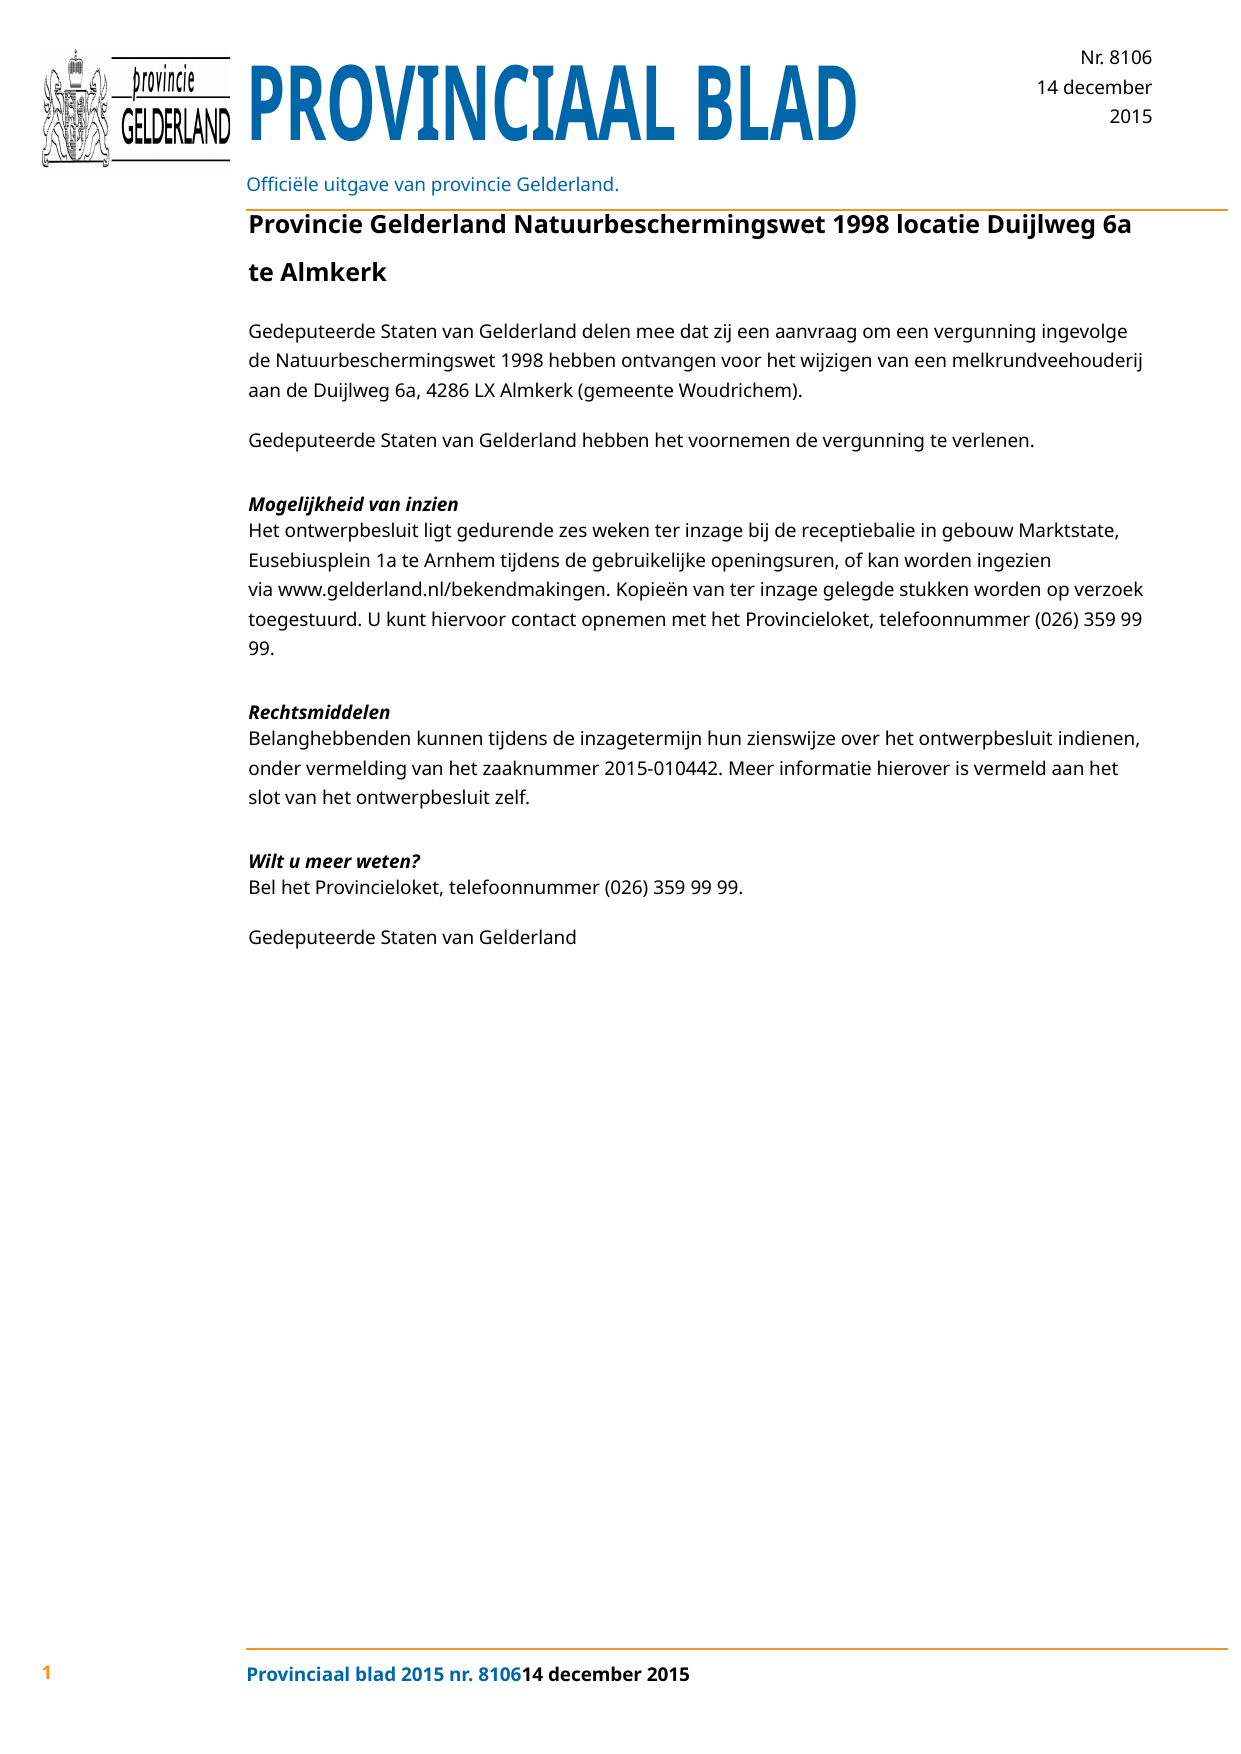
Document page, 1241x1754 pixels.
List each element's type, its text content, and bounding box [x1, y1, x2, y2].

text Het ontwerpbesluit ligt gedurende zes weken ter inzage bij de receptiebalie in gebouw Marktstate, Eusebiusplein 1a te Arnhem tijdens de gebruikelijke openingsuren, of kan worden ingezien via www.gelderland.nl/bekendmakingen. Kopieën van ter inzage gelegde stukken worden op verzoek toegestuurd. U kunt hiervoor contact opnemen met het Provincieloket, telefoonnummer (026) 359 99 99. [248, 517, 1152, 661]
text Wilt u meer weten? [248, 848, 1152, 874]
picture [41, 47, 231, 172]
text Gedeputeerde Staten van Gelderland delen mee dat zij een aanvraag om een vergunning ingevolge de Natuurbeschermingswet 1998 hebben ontvangen voor het wijzigen van een melkrundveehouderij aan de Duijlweg 6a, 4286 LX Almkerk (gemeente Woudrichem). [248, 318, 1152, 403]
text Mogelijkheid van inzien [248, 491, 1152, 517]
text Gedeputeerde Staten van Gelderland [248, 924, 1152, 950]
text Provincie Gelderland Natuurbeschermingswet 1998 locatie Duijlweg 6a te Almkerk [248, 211, 1152, 288]
text Rechtsmiddelen [248, 699, 1152, 725]
text Gedeputeerde Staten van Gelderland hebben het voornemen de vergunning te verlenen. [248, 427, 1152, 453]
text Bel het Provincieloket, telefoonnummer (026) 359 99 99. [248, 874, 1152, 900]
text Belanghebbenden kunnen tijdens de inzagetermijn hun zienswijze over het ontwerpbesluit indienen, onder vermelding van het zaaknummer 2015-010442. Meer informatie hierover is vermeld aan het slot van het ontwerpbesluit zelf. [248, 725, 1152, 810]
